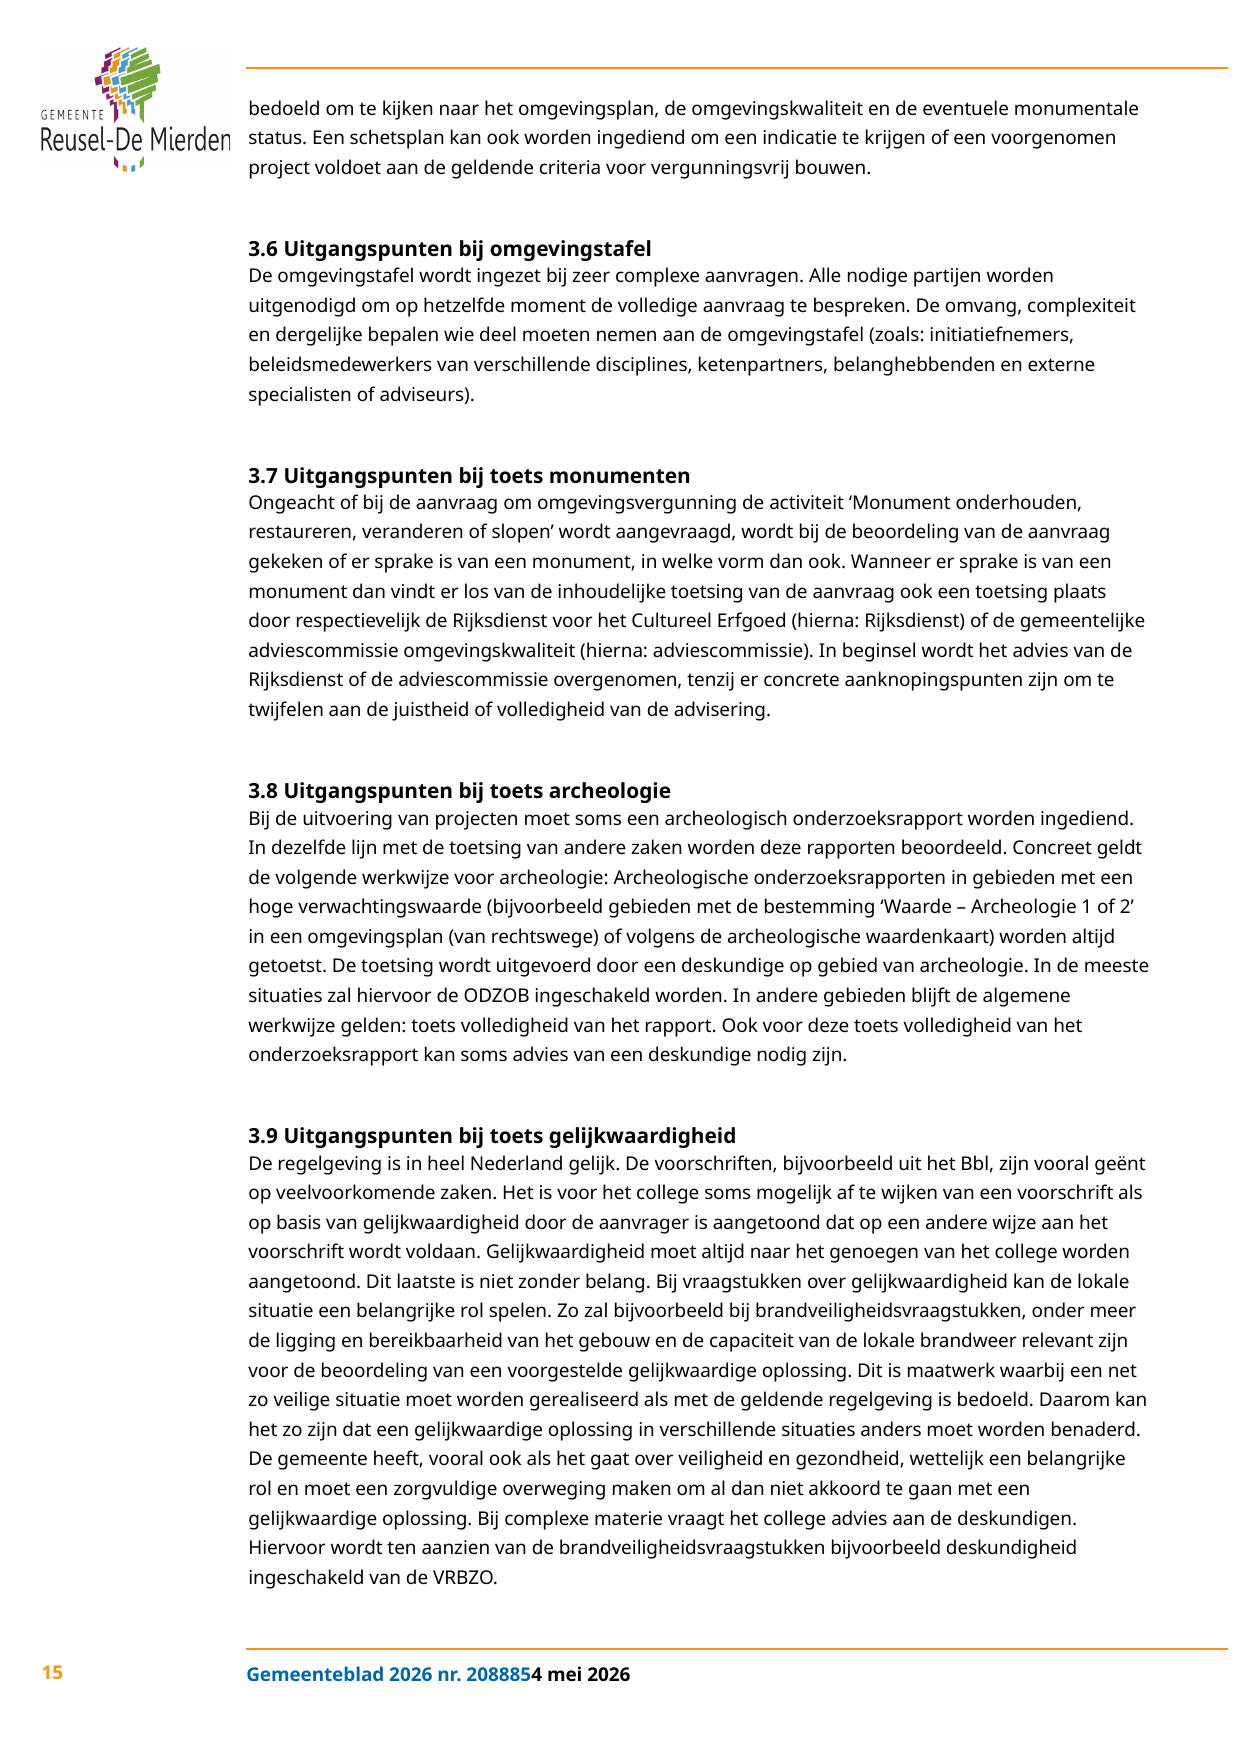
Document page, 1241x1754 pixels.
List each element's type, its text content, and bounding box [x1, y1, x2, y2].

text bedoeld om te kijken naar het omgevingsplan, de omgevingskwaliteit en de eventuele monumentale status. Een schetsplan kan ook worden ingediend om een indicatie te krijgen of een voorgenomen project voldoet aan de geldende criteria voor vergunningsvrij bouwen. [248, 95, 1152, 180]
text 3.8 Uitgangspunten bij toets archeologie [248, 776, 1152, 805]
text 3.7 Uitgangspunten bij toets monumenten [248, 461, 1152, 489]
text De omgevingstafel wordt ingezet bij zeer complexe aanvragen. Alle nodige partijen worden uitgenodigd om op hetzelfde moment de volledige aanvraag te bespreken. De omvang, complexiteit en dergelijke bepalen wie deel moeten nemen aan de omgevingstafel (zoals: initiatiefnemers, beleidsmedewerkers van verschillende disciplines, ketenpartners, belanghebbenden en externe specialisten of adviseurs). [248, 262, 1152, 406]
text 3.6 Uitgangspunten bij omgevingstafel [248, 234, 1152, 262]
picture [41, 47, 231, 172]
text Bij de uitvoering van projecten moet soms een archeologisch onderzoeksrapport worden ingediend. In dezelfde lijn met de toetsing van andere zaken worden deze rapporten beoordeeld. Concreet geldt de volgende werkwijze voor archeologie: Archeologische onderzoeksrapporten in gebieden met een hoge verwachtingswaarde (bijvoorbeeld gebieden met de bestemming ‘Waarde – Archeologie 1 of 2’ in een omgevingsplan (van rechtswege) of volgens de archeologische waardenkaart) worden altijd getoetst. De toetsing wordt uitgevoerd door een deskundige op gebied van archeologie. In de meeste situaties zal hiervoor de ODZOB ingeschakeld worden. In andere gebieden blijft de algemene werkwijze gelden: toets volledigheid van het rapport. Ook voor deze toets volledigheid van het onderzoeksrapport kan soms advies van een deskundige nodig zijn. [248, 805, 1152, 1067]
text De regelgeving is in heel Nederland gelijk. De voorschriften, bijvoorbeeld uit het Bbl, zijn vooral geënt op veelvoorkomende zaken. Het is voor het college soms mogelijk af te wijken van een voorschrift als op basis van gelijkwaardigheid door de aanvrager is aangetoond dat op een andere wijze aan het voorschrift wordt voldaan. Gelijkwaardigheid moet altijd naar het genoegen van het college worden aangetoond. Dit laatste is niet zonder belang. Bij vraagstukken over gelijkwaardigheid kan de lokale situatie een belangrijke rol spelen. Zo zal bijvoorbeeld bij brandveiligheidsvraagstukken, onder meer de ligging en bereikbaarheid van het gebouw en de capaciteit van de lokale brandweer relevant zijn voor de beoordeling van een voorgestelde gelijkwaardige oplossing. Dit is maatwerk waarbij een net zo veilige situatie moet worden gerealiseerd als met de geldende regelgeving is bedoeld. Daarom kan het zo zijn dat een gelijkwaardige oplossing in verschillende situaties anders moet worden benaderd. De gemeente heeft, vooral ook als het gaat over veiligheid en gezondheid, wettelijk een belangrijke rol en moet een zorgvuldige overweging maken om al dan niet akkoord te gaan met een gelijkwaardige oplossing. Bij complexe materie vraagt het college advies aan de deskundigen. Hiervoor wordt ten aanzien van de brandveiligheidsvraagstukken bijvoorbeeld deskundigheid ingeschakeld van de VRBZO. [248, 1150, 1152, 1590]
text 3.9 Uitgangspunten bij toets gelijkwaardigheid [248, 1121, 1152, 1150]
text Ongeacht of bij de aanvraag om omgevingsvergunning de activiteit ‘Monument onderhouden, restaureren, veranderen of slopen’ wordt aangevraagd, wordt bij de beoordeling van de aanvraag gekeken of er sprake is van een monument, in welke vorm dan ook. Wanneer er sprake is van een monument dan vindt er los van de inhoudelijke toetsing van de aanvraag ook een toetsing plaats door respectievelijk de Rijksdienst voor het Cultureel Erfgoed (hierna: Rijksdienst) of de gemeentelijke adviescommissie omgevingskwaliteit (hierna: adviescommissie). In beginsel wordt het advies van de Rijksdienst of de adviescommissie overgenomen, tenzij er concrete aanknopingspunten zijn om te twijfelen aan de juistheid of volledigheid van de advisering. [248, 489, 1152, 722]
